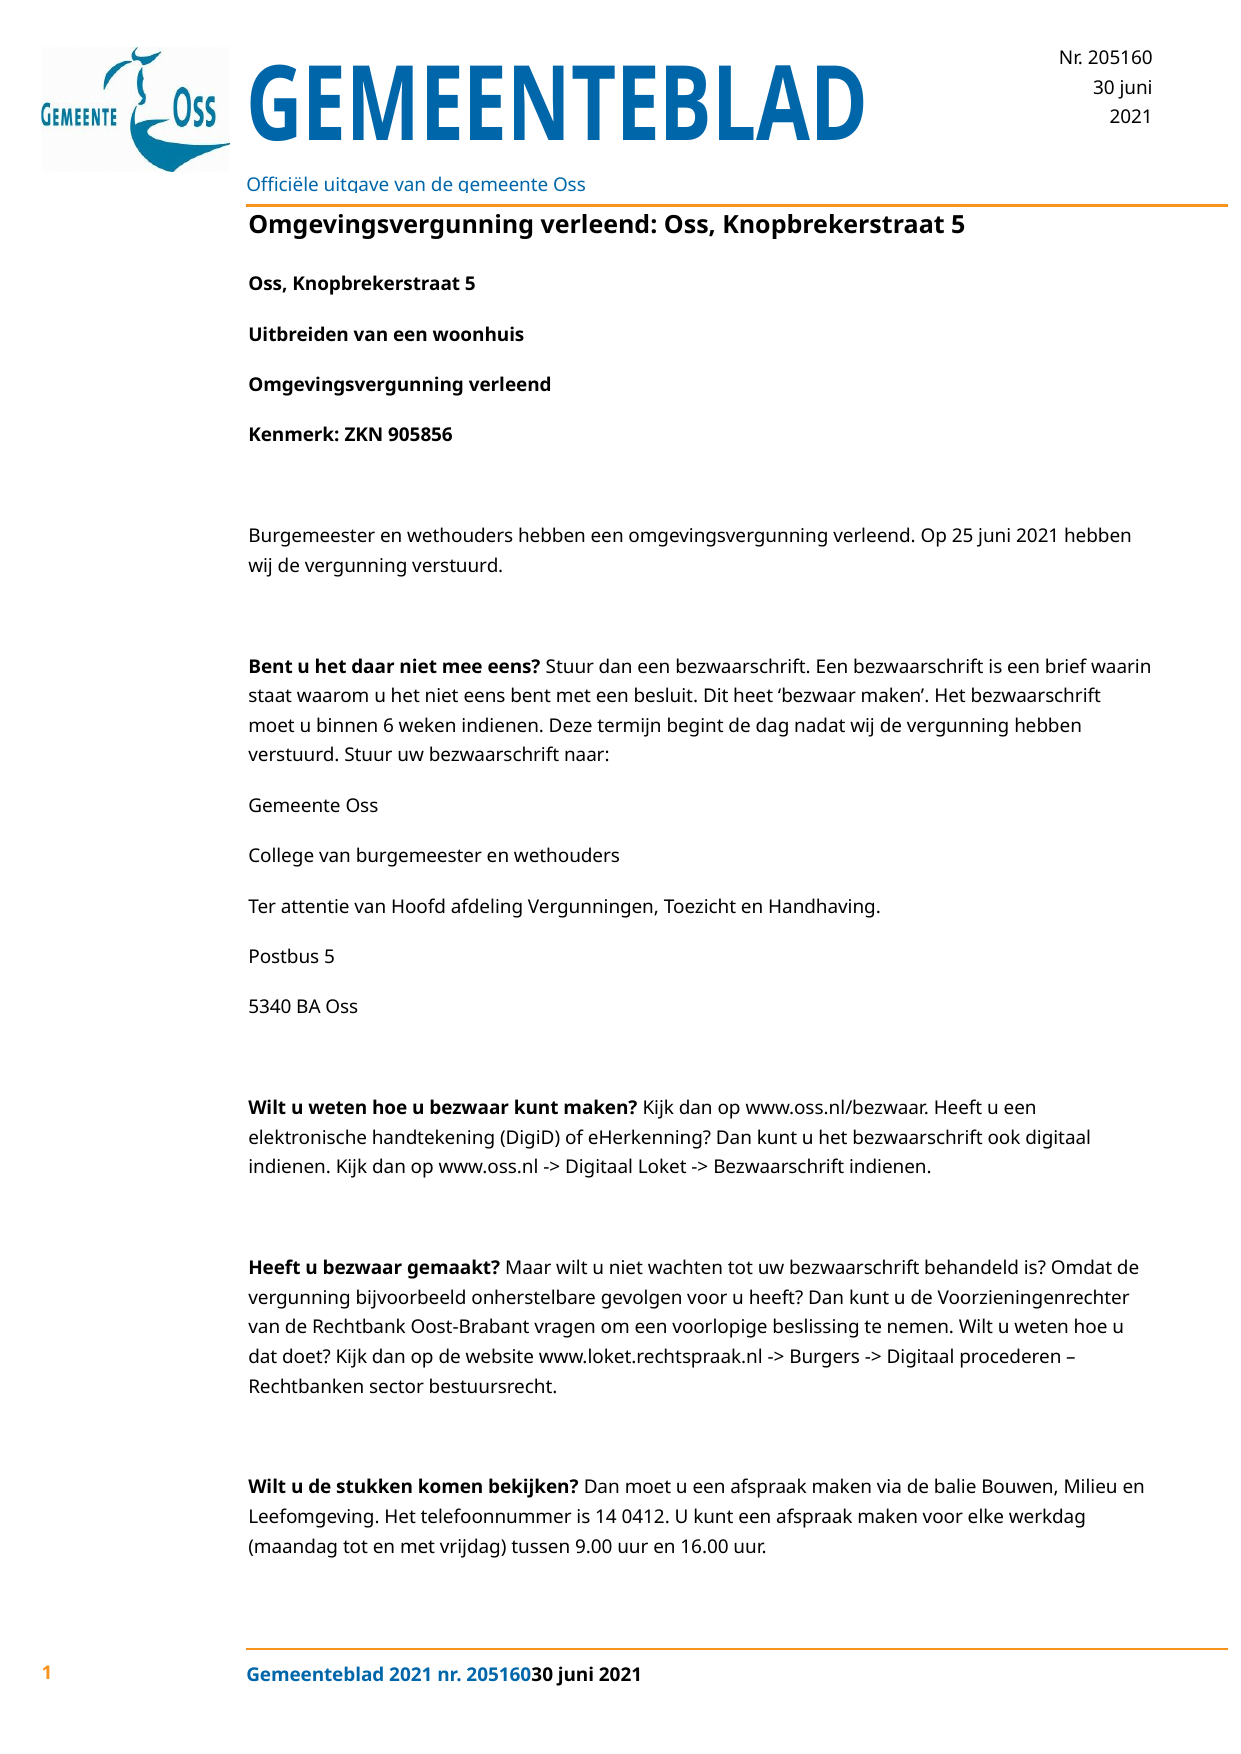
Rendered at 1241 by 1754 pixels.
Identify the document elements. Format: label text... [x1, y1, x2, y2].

text Heeft u bezwaar gemaakt? Maar wilt u niet wachten tot uw bezwaarschrift behandeld is? Omdat de vergunning bijvoorbeeld onherstelbare gevolgen voor u heeft? Dan kunt u de Voorzieningenrechter van de Rechtbank Oost-Brabant vragen om een voorlopige beslissing te nemen. Wilt u weten hoe u dat doet? Kijk dan op de website www.loket.rechtspraak.nl -> Burgers -> Digitaal procederen – Rechtbanken sector bestuursrecht. [248, 1254, 1152, 1398]
text Ter attentie van Hoofd afdeling Vergunningen, Toezicht en Handhaving. [248, 893, 1152, 918]
text Wilt u weten hoe u bezwaar kunt maken? Kijk dan op www.oss.nl/bezwaar. Heeft u een elektronische handtekening (DigiD) of eHerkenning? Dan kunt u het bezwaarschrift ook digitaal indienen. Kijk dan op www.oss.nl -> Digitaal Loket -> Bezwaarschrift indienen. [248, 1094, 1152, 1179]
text Omgevingsvergunning verleend [248, 371, 1152, 397]
text Kenmerk: ZKN 905856 [248, 422, 1152, 447]
text Wilt u de stukken komen bekijken? Dan moet u een afspraak maken via de balie Bouwen, Milieu en Leefomgeving. Het telefoonnummer is 14 0412. U kunt een afspraak maken voor elke werkdag (maandag tot en met vrijdag) tussen 9.00 uur en 16.00 uur. [248, 1474, 1152, 1558]
text Oss, Knopbrekerstraat 5 [248, 270, 1152, 296]
text Bent u het daar niet mee eens? Stuur dan een bezwaarschrift. Een bezwaarschrift is een brief waarin staat waarom u het niet eens bent met een besluit. Dit heet ‘bezwaar maken’. Het bezwaarschrift moet u binnen 6 weken indienen. Deze termijn begint de dag nadat wij de vergunning hebben verstuurd. Stuur uw bezwaarschrift naar: [248, 653, 1152, 767]
text Uitbreiden van een woonhuis [248, 321, 1152, 346]
text Gemeente Oss [248, 792, 1152, 818]
text Postbus 5 [248, 943, 1152, 969]
picture [41, 47, 231, 172]
text 5340 BA Oss [248, 994, 1152, 1019]
text Burgemeester en wethouders hebben een omgevingsvergunning verleend. Op 25 juni 2021 hebben wij de vergunning verstuurd. [248, 522, 1152, 578]
text College van burgemeester en wethouders [248, 842, 1152, 868]
text Omgevingsvergunning verleend: Oss, Knopbrekerstraat 5 [248, 207, 1152, 241]
